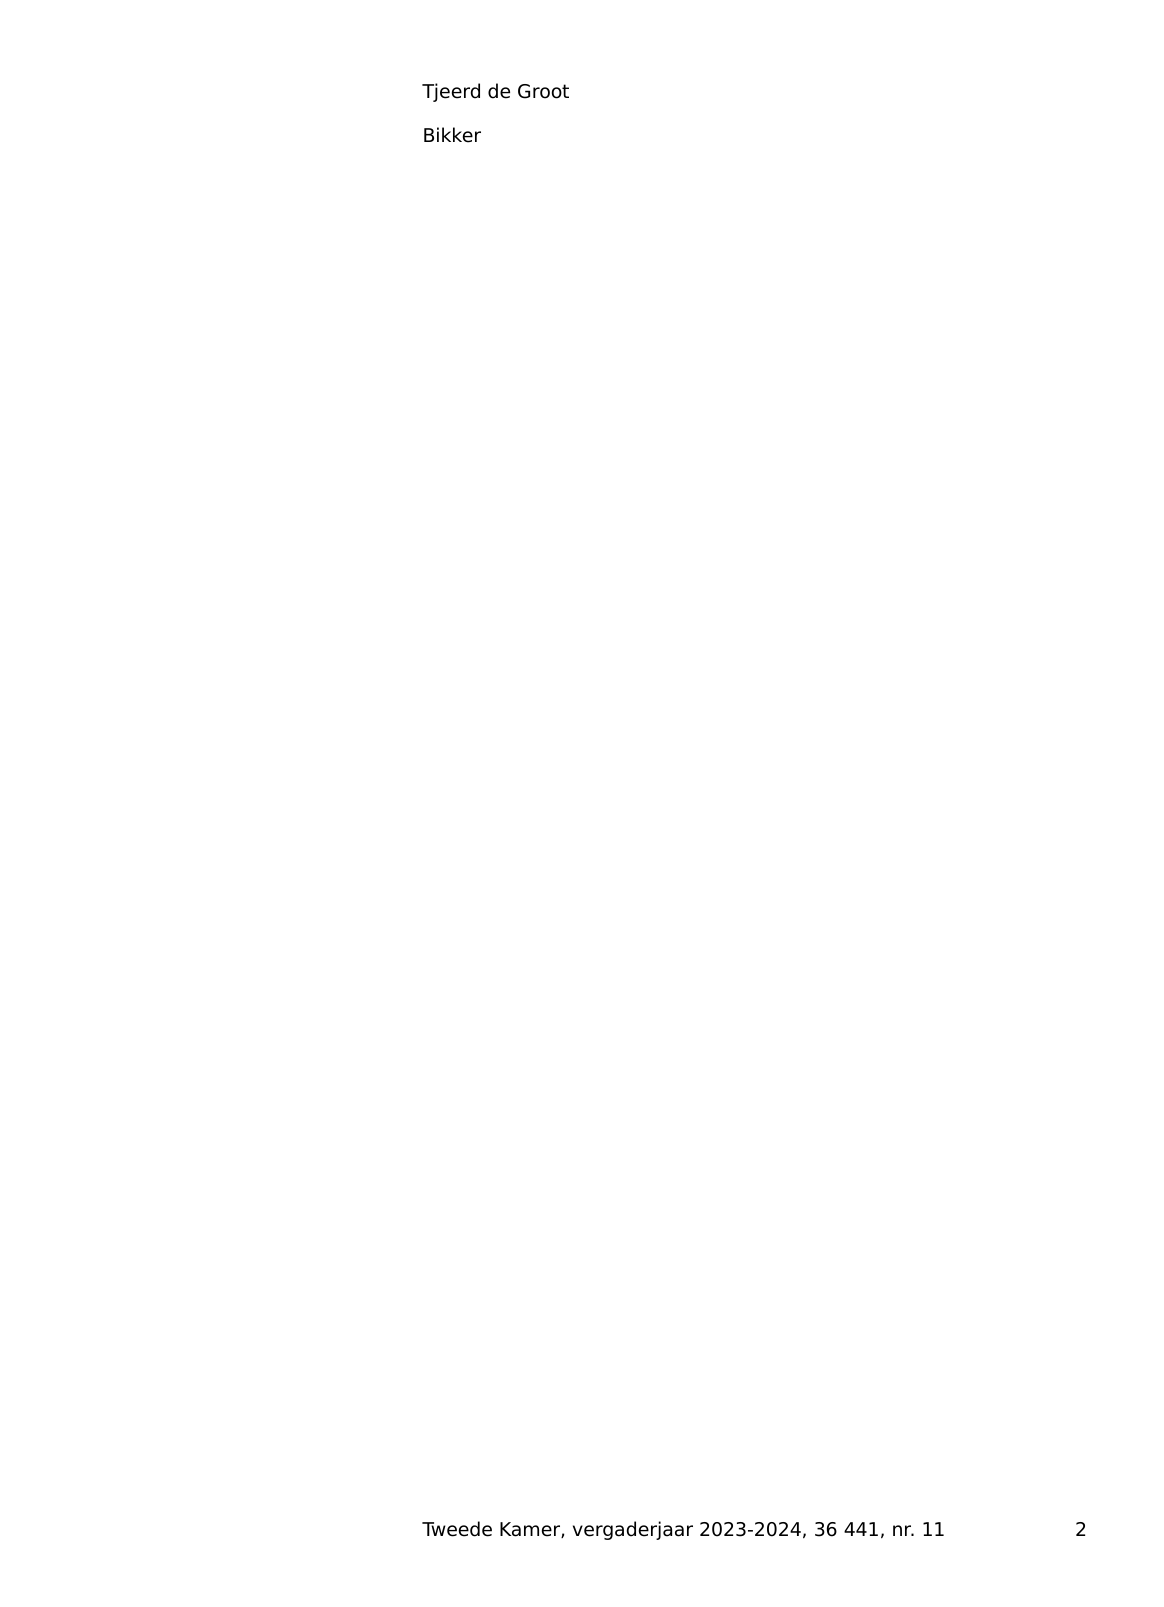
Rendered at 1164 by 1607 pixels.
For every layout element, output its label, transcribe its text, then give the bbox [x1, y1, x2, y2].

text Tjeerd de Groot Bikker [422, 59, 1087, 147]
